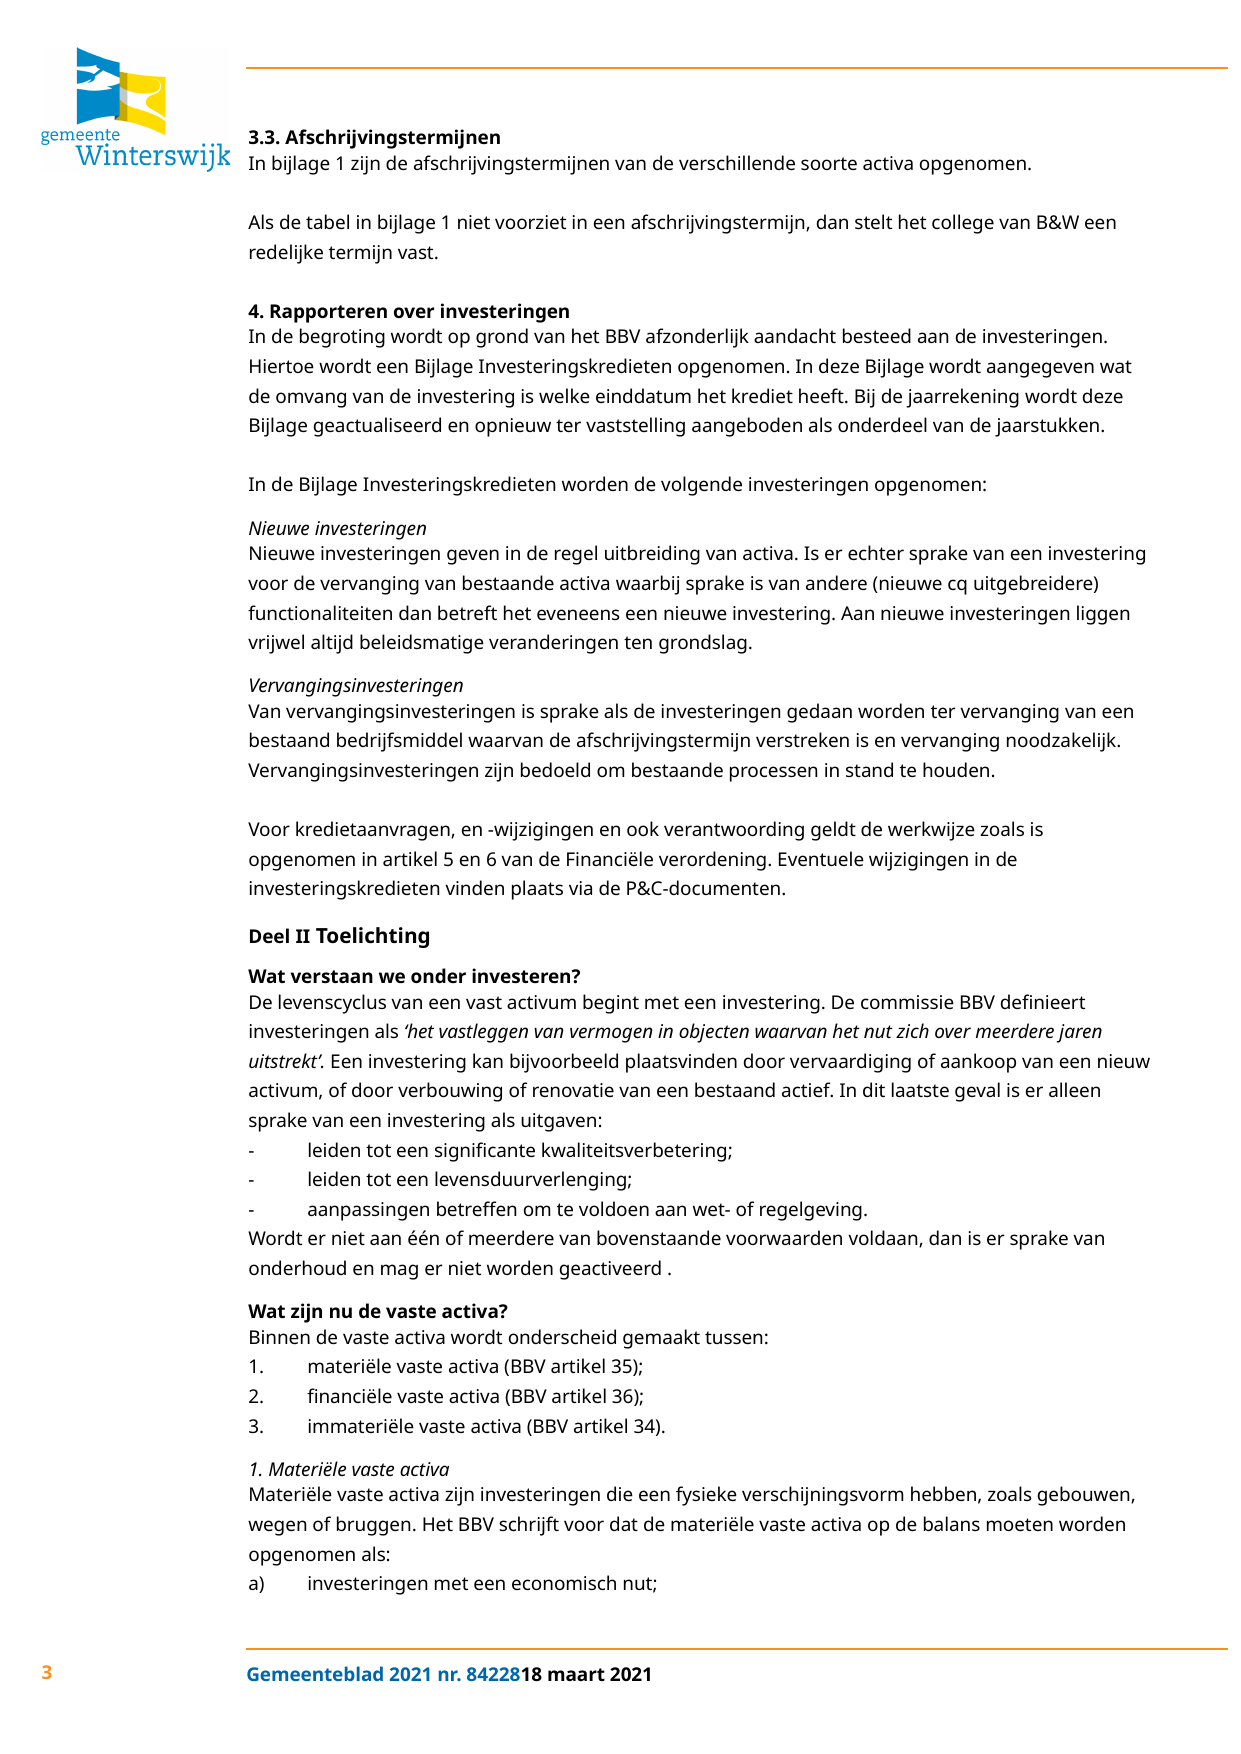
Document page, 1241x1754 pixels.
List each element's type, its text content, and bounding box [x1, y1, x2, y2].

text 3.3. Afschrijvingstermijnen [248, 124, 1152, 150]
list investeringen met een economisch nut; [248, 1570, 1152, 1596]
text Nieuwe investeringen geven in de regel uitbreiding van activa. Is er echter sprake van een investering voor de vervanging van bestaande activa waarbij sprake is van andere (nieuwe cq uitgebreidere) functionaliteiten dan betreft het eveneens een nieuwe investering. Aan nieuwe investeringen liggen vrijwel altijd beleidsmatige veranderingen ten grondslag. [248, 541, 1152, 655]
text 4. Rapporteren over investeringen [248, 298, 1152, 324]
text Nieuwe investeringen [248, 515, 1152, 541]
text In bijlage 1 zijn de afschrijvingstermijnen van de verschillende soorte activa opgenomen. [248, 150, 1152, 176]
text In de Bijlage Investeringskredieten worden de volgende investeringen opgenomen: [248, 472, 1152, 497]
text Wordt er niet aan één of meerdere van bovenstaande voorwaarden voldaan, dan is er sprake van onderhoud en mag er niet worden geactiveerd . [248, 1226, 1152, 1281]
list leiden tot een significante kwaliteitsverbetering; [248, 1137, 1152, 1163]
text Deel II Toelichting [248, 921, 1152, 950]
list materiële vaste activa (BBV artikel 35); [248, 1354, 1152, 1379]
list immateriële vaste activa (BBV artikel 34). [248, 1413, 1152, 1438]
picture [225, 153, 231, 162]
text Wat verstaan we onder investeren? [248, 963, 1152, 989]
text Binnen de vaste activa wordt onderscheid gemaakt tussen: [248, 1324, 1152, 1350]
text Als de tabel in bijlage 1 niet voorziet in een afschrijvingstermijn, dan stelt het college van B&W een redelijke termijn vast. [248, 209, 1152, 264]
text 1. Materiële vaste activa [248, 1456, 1152, 1482]
text Van vervangingsinvesteringen is sprake als de investeringen gedaan worden ter vervanging van een bestaand bedrijfsmiddel waarvan de afschrijvingstermijn verstreken is en vervanging noodzakelijk. Vervangingsinvesteringen zijn bedoeld om bestaande processen in stand te houden. [248, 698, 1152, 783]
list leiden tot een levensduurverlenging; [248, 1166, 1152, 1192]
text Wat zijn nu de vaste activa? [248, 1298, 1152, 1324]
text In de begroting wordt op grond van het BBV afzonderlijk aandacht besteed aan de investeringen. Hiertoe wordt een Bijlage Investeringskredieten opgenomen. In deze Bijlage wordt aangegeven wat de omvang van de investering is welke einddatum het krediet heeft. Bij de jaarrekening wordt deze Bijlage geactualiseerd en opnieuw ter vaststelling aangeboden als onderdeel van de jaarstukken. [248, 324, 1152, 438]
text Voor kredietaanvragen, en -wijzigingen en ook verantwoording geldt de werkwijze zoals is opgenomen in artikel 5 en 6 van de Financiële verordening. Eventuele wijzigingen in de investeringskredieten vinden plaats via de P&C-documenten. [248, 816, 1152, 901]
text Vervangingsinvesteringen [248, 672, 1152, 698]
text De levenscyclus van een vast activum begint met een investering. De commissie BBV definieert investeringen als ‘het vastleggen van vermogen in objecten waarvan het nut zich over meerdere jaren uitstrekt’. Een investering kan bijvoorbeeld plaatsvinden door vervaardiging of aankoop van een nieuw activum, of door verbouwing of renovatie van een bestaand actief. In dit laatste geval is er alleen sprake van een investering als uitgaven: [248, 989, 1152, 1133]
list financiële vaste activa (BBV artikel 36); [248, 1383, 1152, 1409]
text Materiële vaste activa zijn investeringen die een fysieke verschijningsvorm hebben, zoals gebouwen, wegen of bruggen. Het BBV schrijft voor dat de materiële vaste activa op de balans moeten worden opgenomen als: [248, 1482, 1152, 1567]
picture [41, 47, 231, 172]
list aanpassingen betreffen om te voldoen aan wet- of regelgeving. [248, 1196, 1152, 1222]
